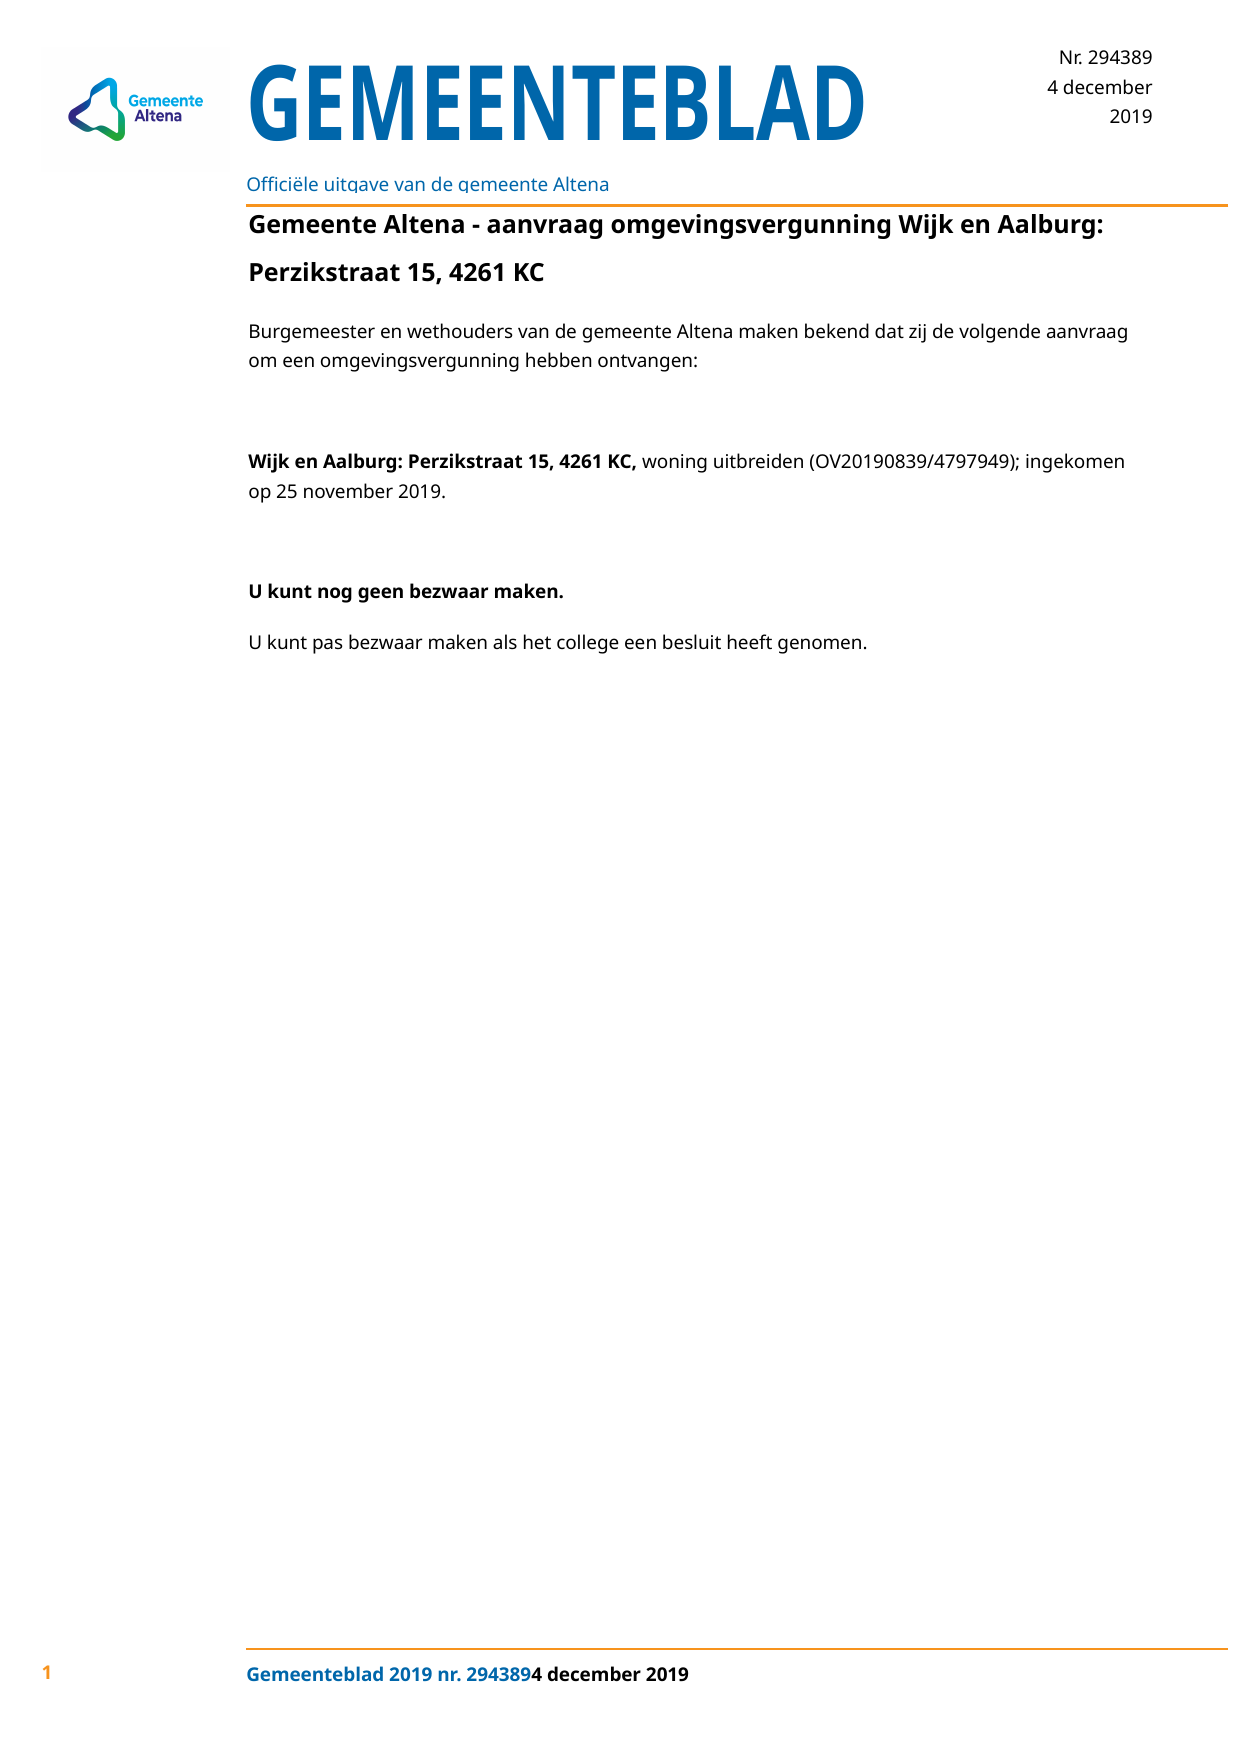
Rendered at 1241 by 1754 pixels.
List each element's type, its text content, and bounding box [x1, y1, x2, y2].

text U kunt pas bezwaar maken als het college een besluit heeft genomen. [248, 629, 1152, 655]
picture [41, 47, 231, 172]
text Burgemeester en wethouders van de gemeente Altena maken bekend dat zij de volgende aanvraag om een omgevingsvergunning hebben ontvangen: [248, 318, 1152, 373]
text Wijk en Aalburg: Perzikstraat 15, 4261 KC, woning uitbreiden (OV20190839/4797949); ingekomen op 25 november 2019. [248, 448, 1152, 504]
text Gemeente Altena - aanvraag omgevingsvergunning Wijk en Aalburg: Perzikstraat 15, 4261 KC [248, 207, 1152, 288]
text U kunt nog geen bezwaar maken. [248, 579, 1152, 604]
